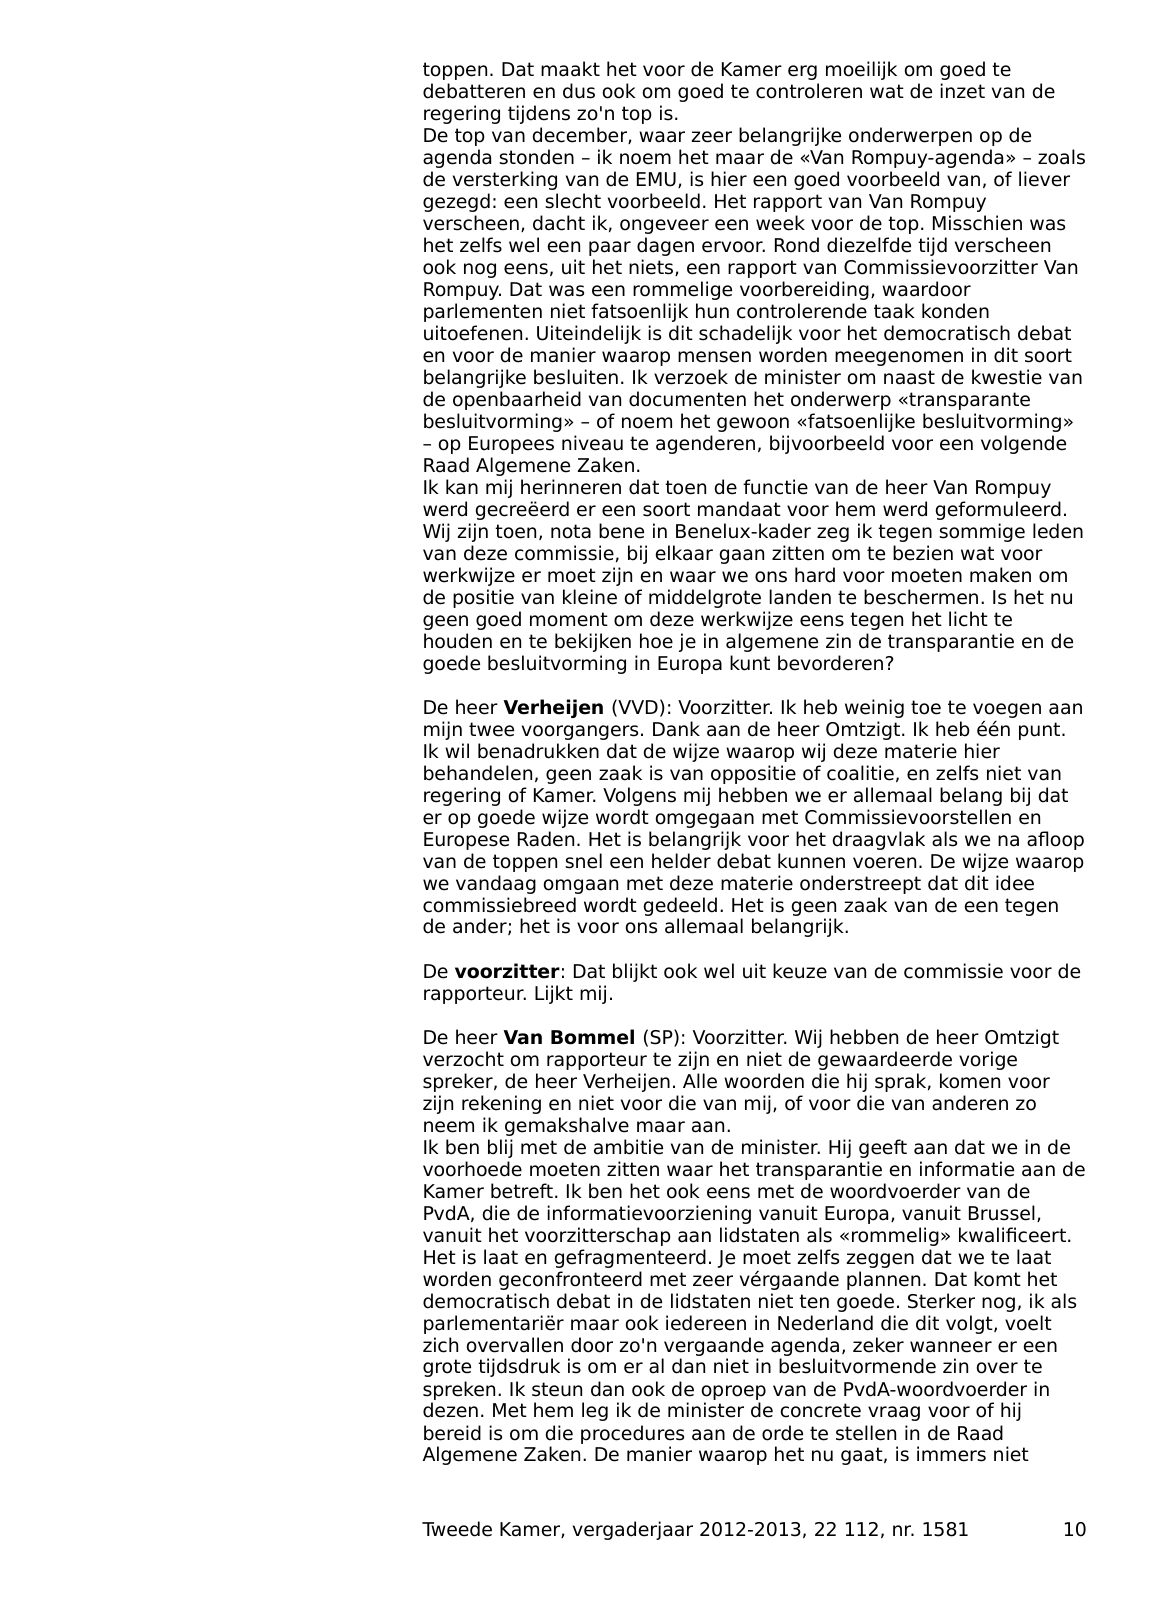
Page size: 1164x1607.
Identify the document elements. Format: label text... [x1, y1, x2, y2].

text De voorzitter: Dat blijkt ook wel uit keuze van de commissie voor de rapporteur. Lijkt mij. [422, 961, 1087, 1004]
text Ik kan mij herinneren dat toen de functie van de heer Van Rompuy werd gecreëerd er een soort mandaat voor hem werd geformuleerd. Wij zijn toen, nota bene in Benelux-kader zeg ik tegen sommige leden van deze commissie, bij elkaar gaan zitten om te bezien wat voor werkwijze er moet zijn en waar we ons hard voor moeten maken om de positie van kleine of middelgrote landen te beschermen. Is het nu geen goed moment om deze werkwijze eens tegen het licht te houden en te bekijken hoe je in algemene zin de transparantie en de goede besluitvorming in Europa kunt bevorderen? [422, 477, 1087, 674]
text Ik ben blij met de ambitie van de minister. Hij geeft aan dat we in de voorhoede moeten zitten waar het transparantie en informatie aan de Kamer betreft. Ik ben het ook eens met de woordvoerder van de PvdA, die de informatievoorziening vanuit Europa, vanuit Brussel, vanuit het voorzitterschap aan lidstaten als «rommelig» kwalificeert. Het is laat en gefragmenteerd. Je moet zelfs zeggen dat we te laat worden geconfronteerd met zeer vérgaande plannen. Dat komt het democratisch debat in de lidstaten niet ten goede. Sterker nog, ik als parlementariër maar ook iedereen in Nederland die dit volgt, voelt zich overvallen door zo'n vergaande agenda, zeker wanneer er een grote tijdsdruk is om er al dan niet in besluitvormende zin over te spreken. Ik steun dan ook de oproep van de PvdA-woordvoerder in dezen. Met hem leg ik de minister de concrete vraag voor of hij bereid is om die procedures aan de orde te stellen in de Raad Algemene Zaken. De manier waarop het nu gaat, is immers niet [422, 1137, 1087, 1466]
text De heer Van Bommel (SP): Voorzitter. Wij hebben de heer Omtzigt verzocht om rapporteur te zijn en niet de gewaardeerde vorige spreker, de heer Verheijen. Alle woorden die hij sprak, komen voor zijn rekening en niet voor die van mij, of voor die van anderen zo neem ik gemakshalve maar aan. [422, 1027, 1087, 1137]
text toppen. Dat maakt het voor de Kamer erg moeilijk om goed te debatteren en dus ook om goed te controleren wat de inzet van de regering tijdens zo'n top is. [422, 59, 1087, 125]
text De heer Verheijen (VVD): Voorzitter. Ik heb weinig toe te voegen aan mijn twee voorgangers. Dank aan de heer Omtzigt. Ik heb één punt. Ik wil benadrukken dat de wijze waarop wij deze materie hier behandelen, geen zaak is van oppositie of coalitie, en zelfs niet van regering of Kamer. Volgens mij hebben we er allemaal belang bij dat er op goede wijze wordt omgegaan met Commissievoorstellen en Europese Raden. Het is belangrijk voor het draagvlak als we na afloop van de toppen snel een helder debat kunnen voeren. De wijze waarop we vandaag omgaan met deze materie onderstreept dat dit idee commissiebreed wordt gedeeld. Het is geen zaak van de een tegen de ander; het is voor ons allemaal belangrijk. [422, 697, 1087, 938]
text De top van december, waar zeer belangrijke onderwerpen op de agenda stonden – ik noem het maar de «Van Rompuy-agenda» – zoals de versterking van de EMU, is hier een goed voorbeeld van, of liever gezegd: een slecht voorbeeld. Het rapport van Van Rompuy verscheen, dacht ik, ongeveer een week voor de top. Misschien was het zelfs wel een paar dagen ervoor. Rond diezelfde tijd verscheen ook nog eens, uit het niets, een rapport van Commissievoorzitter Van Rompuy. Dat was een rommelige voorbereiding, waardoor parlementen niet fatsoenlijk hun controlerende taak konden uitoefenen. Uiteindelijk is dit schadelijk voor het democratisch debat en voor de manier waarop mensen worden meegenomen in dit soort belangrijke besluiten. Ik verzoek de minister om naast de kwestie van de openbaarheid van documenten het onderwerp «transparante besluitvorming» – of noem het gewoon «fatsoenlijke besluitvorming» – op Europees niveau te agenderen, bijvoorbeeld voor een volgende Raad Algemene Zaken. [422, 125, 1087, 477]
